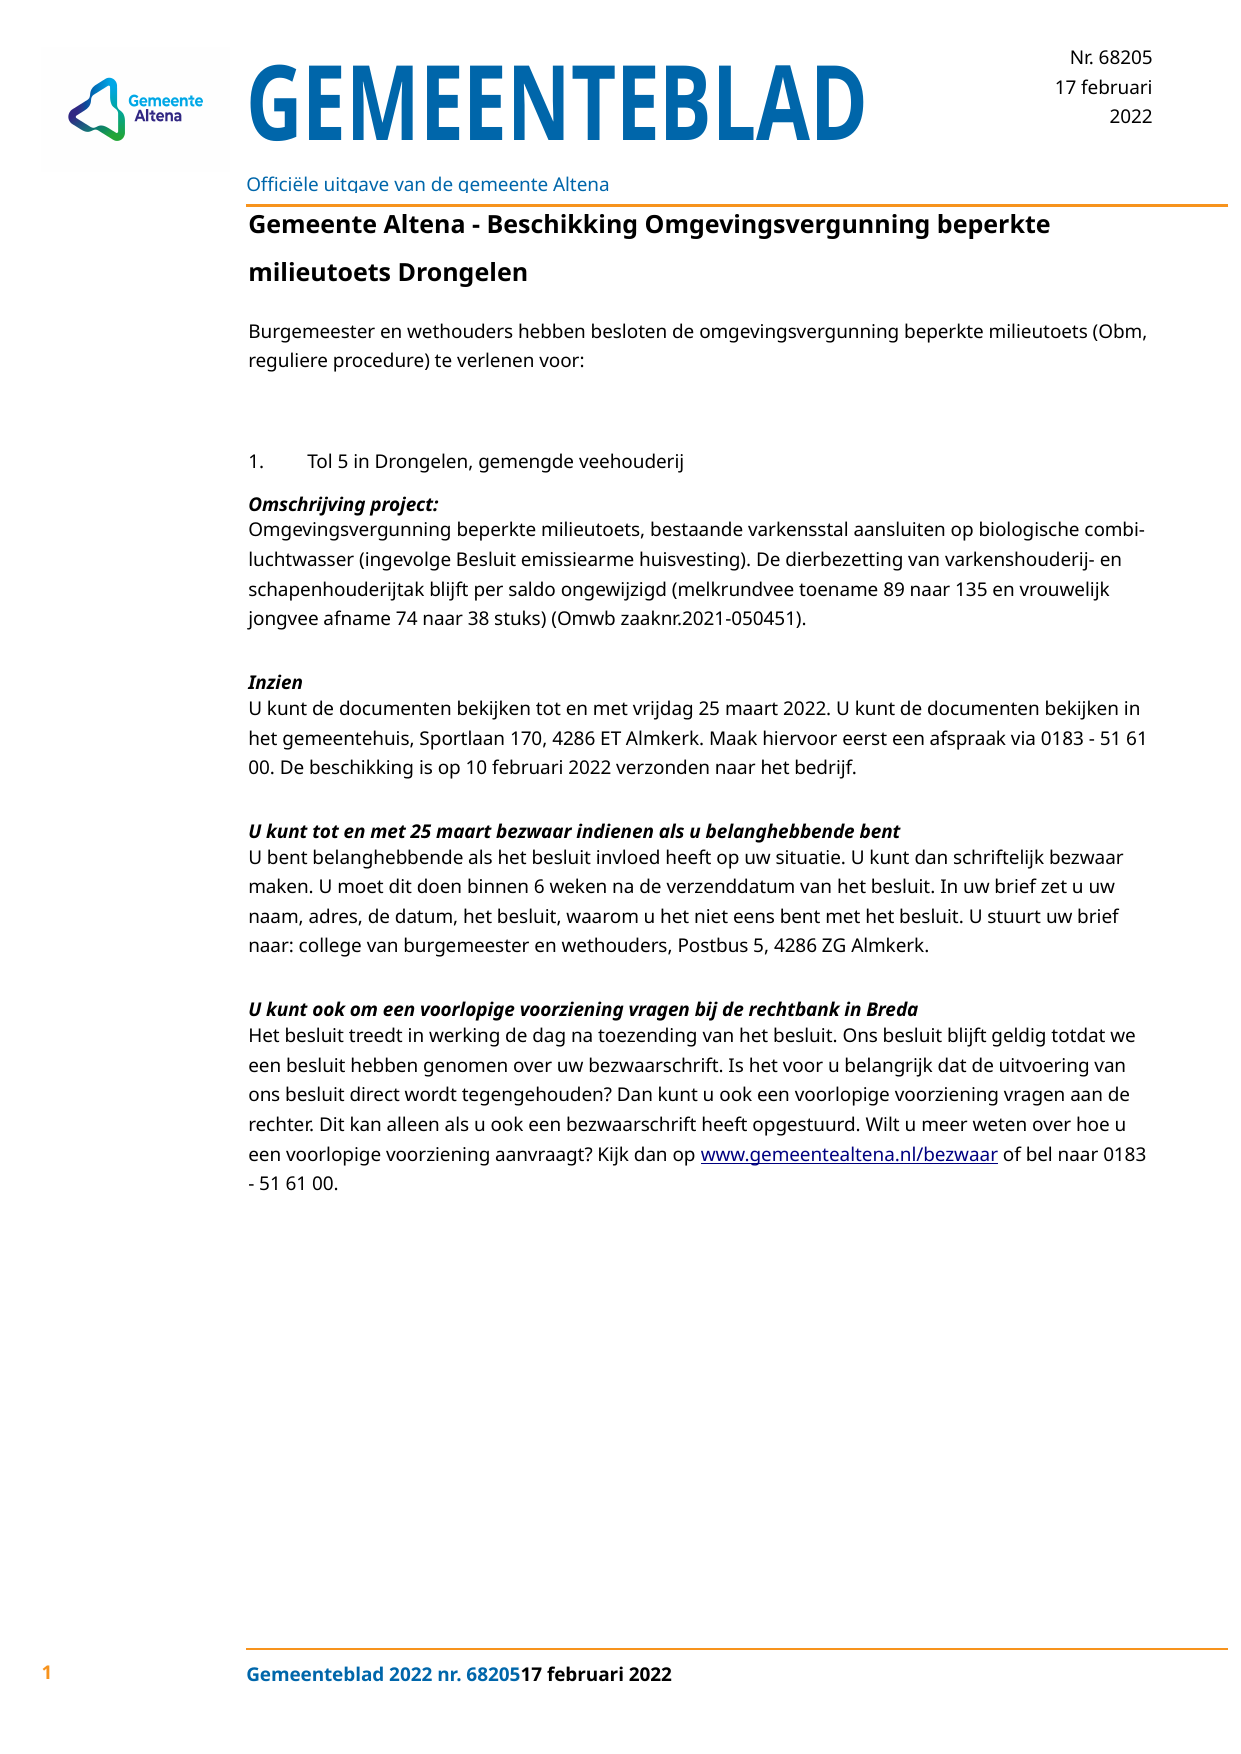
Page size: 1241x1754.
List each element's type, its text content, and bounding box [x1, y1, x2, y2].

text Het besluit treedt in werking de dag na toezending van het besluit. Ons besluit blijft geldig totdat we een besluit hebben genomen over uw bezwaarschrift. Is het voor u belangrijk dat de uitvoering van ons besluit direct wordt tegengehouden? Dan kunt u ook een voorlopige voorziening vragen aan de rechter. Dit kan alleen als u ook een bezwaarschrift heeft opgestuurd. Wilt u meer weten over hoe u een voorlopige voorziening aanvraagt? Kijk dan op www.gemeentealtena.nl/bezwaar of bel naar 0183 - 51 61 00. [248, 1022, 1152, 1196]
table_header Tol 5 in Drongelen, gemengde veehouderij [248, 449, 1152, 474]
text U kunt tot en met 25 maart bezwaar indienen als u belanghebbende bent [248, 818, 1152, 844]
text U kunt ook om een voorlopige voorziening vragen bij de rechtbank in Breda [248, 997, 1152, 1022]
text Omgevingsvergunning beperkte milieutoets, bestaande varkensstal aansluiten op biologische combi-luchtwasser (ingevolge Besluit emissiearme huisvesting). De dierbezetting van varkenshouderij- en schapenhouderijtak blijft per saldo ongewijzigd (melkrundvee toename 89 naar 135 en vrouwelijk jongvee afname 74 naar 38 stuks) (Omwb zaaknr.2021-050451). [248, 517, 1152, 631]
text U bent belanghebbende als het besluit invloed heeft op uw situatie. U kunt dan schriftelijk bezwaar maken. U moet dit doen binnen 6 weken na de verzenddatum van het besluit. In uw brief zet u uw naam, adres, de datum, het besluit, waarom u het niet eens bent met het besluit. U stuurt uw brief naar: college van burgemeester en wethouders, Postbus 5, 4286 ZG Almkerk. [248, 844, 1152, 958]
picture [41, 47, 231, 172]
text U kunt de documenten bekijken tot en met vrijdag 25 maart 2022. U kunt de documenten bekijken in het gemeentehuis, Sportlaan 170, 4286 ET Almkerk. Maak hiervoor eerst een afspraak via 0183 - 51 61 00. De beschikking is op 10 februari 2022 verzonden naar het bedrijf. [248, 695, 1152, 780]
text Gemeente Altena - Beschikking Omgevingsvergunning beperkte milieutoets Drongelen [248, 207, 1152, 288]
text Burgemeester en wethouders hebben besloten de omgevingsvergunning beperkte milieutoets (Obm, reguliere procedure) te verlenen voor: [248, 318, 1152, 373]
text Inzien [248, 669, 1152, 695]
text Omschrijving project: [248, 491, 1152, 517]
